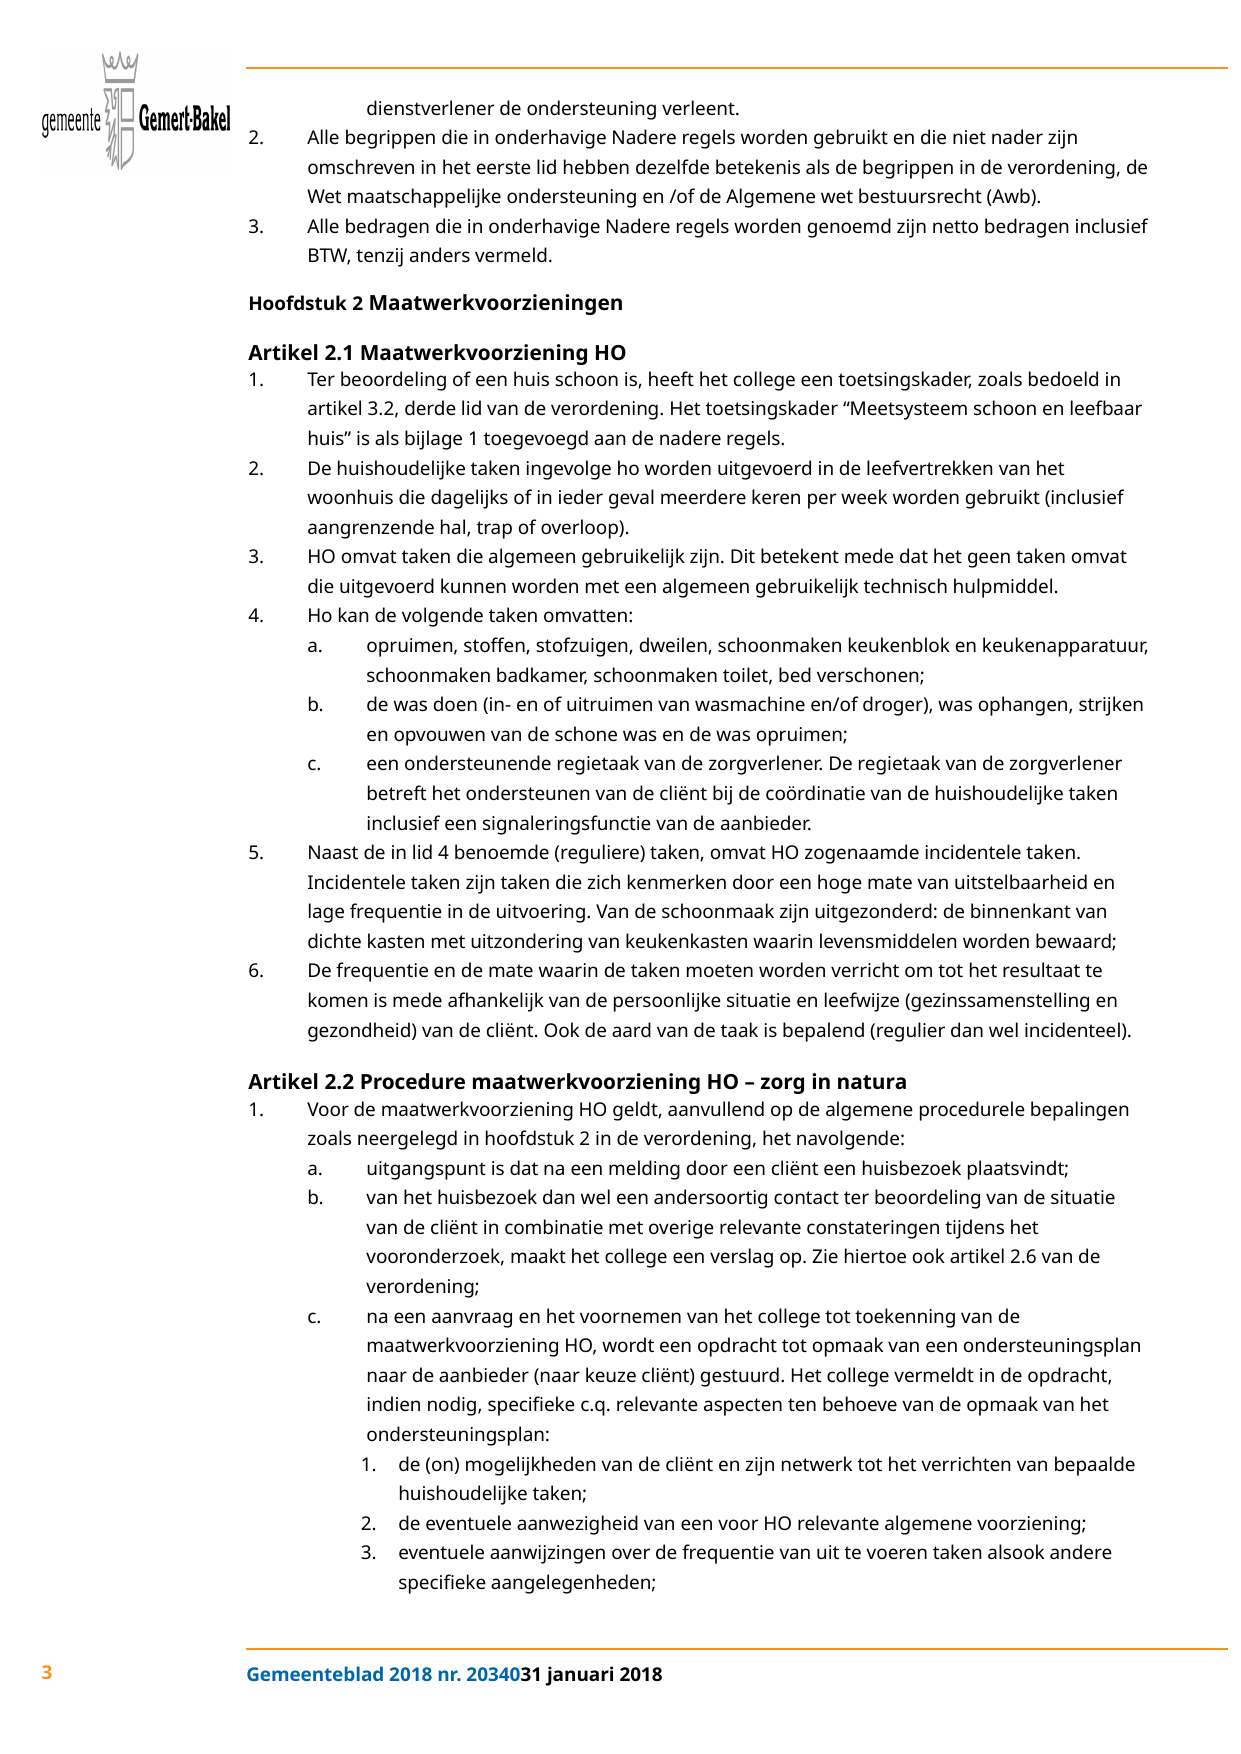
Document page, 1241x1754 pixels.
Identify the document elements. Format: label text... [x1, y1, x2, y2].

list HO omvat taken die algemeen gebruikelijk zijn. Dit betekent mede dat het geen taken omvat die uitgevoerd kunnen worden met een algemeen gebruikelijk technisch hulpmiddel. [248, 543, 1152, 599]
list De frequentie en de mate waarin de taken moeten worden verricht om tot het resultaat te komen is mede afhankelijk van de persoonlijke situatie en leefwijze (gezinssamenstelling en gezondheid) van de cliënt. Ook de aard van de taak is bepalend (regulier dan wel incidenteel). [248, 958, 1152, 1043]
list een ondersteunende regietaak van de zorgverlener. De regietaak van de zorgverlener betreft het ondersteunen van de cliënt bij de coördinatie van de huishoudelijke taken inclusief een signaleringsfunctie van de aanbieder. [307, 751, 1152, 836]
list Alle begrippen die in onderhavige Nadere regels worden gebruikt en die niet nader zijn omschreven in het eerste lid hebben dezelfde betekenis als de begrippen in de verordening, de Wet maatschappelijke ondersteuning en /of de Algemene wet bestuursrecht (Awb). [248, 124, 1152, 209]
picture [41, 47, 231, 172]
list van het huisbezoek dan wel een andersoortig contact ter beoordeling van de situatie van de cliënt in combinatie met overige relevante constateringen tijdens het vooronderzoek, maakt het college een verslag op. Zie hiertoe ook artikel 2.6 van de verordening; [307, 1184, 1152, 1299]
list dienstverlener de ondersteuning verleent. [307, 95, 1152, 121]
list Alle bedragen die in onderhavige Nadere regels worden genoemd zijn netto bedragen inclusief BTW, tenzij anders vermeld. [248, 213, 1152, 268]
list Ter beoordeling of een huis schoon is, heeft het college een toetsingskader, zoals bedoeld in artikel 3.2, derde lid van de verordening. Het toetsingskader “Meetsysteem schoon en leefbaar huis” is als bijlage 1 toegevoegd aan de nadere regels. [248, 366, 1152, 451]
list de was doen (in- en of uitruimen van wasmachine en/of droger), was ophangen, strijken en opvouwen van de schone was en de was opruimen; [307, 691, 1152, 747]
list Voor de maatwerkvoorziening HO geldt, aanvullend op de algemene procedurele bepalingen zoals neergelegd in hoofdstuk 2 in de verordening, het navolgende: [248, 1096, 1152, 1151]
text Artikel 2.1 Maatwerkvoorziening HO [248, 338, 1152, 366]
list de eventuele aanwezigheid van een voor HO relevante algemene voorziening; [361, 1510, 1152, 1536]
text Artikel 2.2 Procedure maatwerkvoorziening HO – zorg in natura [248, 1067, 1152, 1096]
list Ho kan de volgende taken omvatten: [248, 603, 1152, 628]
list De huishoudelijke taken ingevolge ho worden uitgevoerd in de leefvertrekken van het woonhuis die dagelijks of in ieder geval meerdere keren per week worden gebruikt (inclusief aangrenzende hal, trap of overloop). [248, 455, 1152, 540]
list Naast de in lid 4 benoemde (reguliere) taken, omvat HO zogenaamde incidentele taken. Incidentele taken zijn taken die zich kenmerken door een hoge mate van uitstelbaarheid en lage frequentie in de uitvoering. Van de schoonmaak zijn uitgezonderd: de binnenkant van dichte kasten met uitzondering van keukenkasten waarin levensmiddelen worden bewaard; [248, 839, 1152, 954]
list uitgangspunt is dat na een melding door een cliënt een huisbezoek plaatsvindt; [307, 1155, 1152, 1181]
list opruimen, stoffen, stofzuigen, dweilen, schoonmaken keukenblok en keukenapparatuur, schoonmaken badkamer, schoonmaken toilet, bed verschonen; [307, 632, 1152, 688]
text Hoofdstuk 2 Maatwerkvoorzieningen [248, 288, 1152, 317]
list na een aanvraag en het voornemen van het college tot toekenning van de maatwerkvoorziening HO, wordt een opdracht tot opmaak van een ondersteuningsplan naar de aanbieder (naar keuze cliënt) gestuurd. Het college vermeldt in de opdracht, indien nodig, specifieke c.q. relevante aspecten ten behoeve van de opmaak van het ondersteuningsplan: [307, 1303, 1152, 1447]
list eventuele aanwijzingen over de frequentie van uit te voeren taken alsook andere specifieke aangelegenheden; [361, 1539, 1152, 1595]
list de (on) mogelijkheden van de cliënt en zijn netwerk tot het verrichten van bepaalde huishoudelijke taken; [361, 1451, 1152, 1506]
